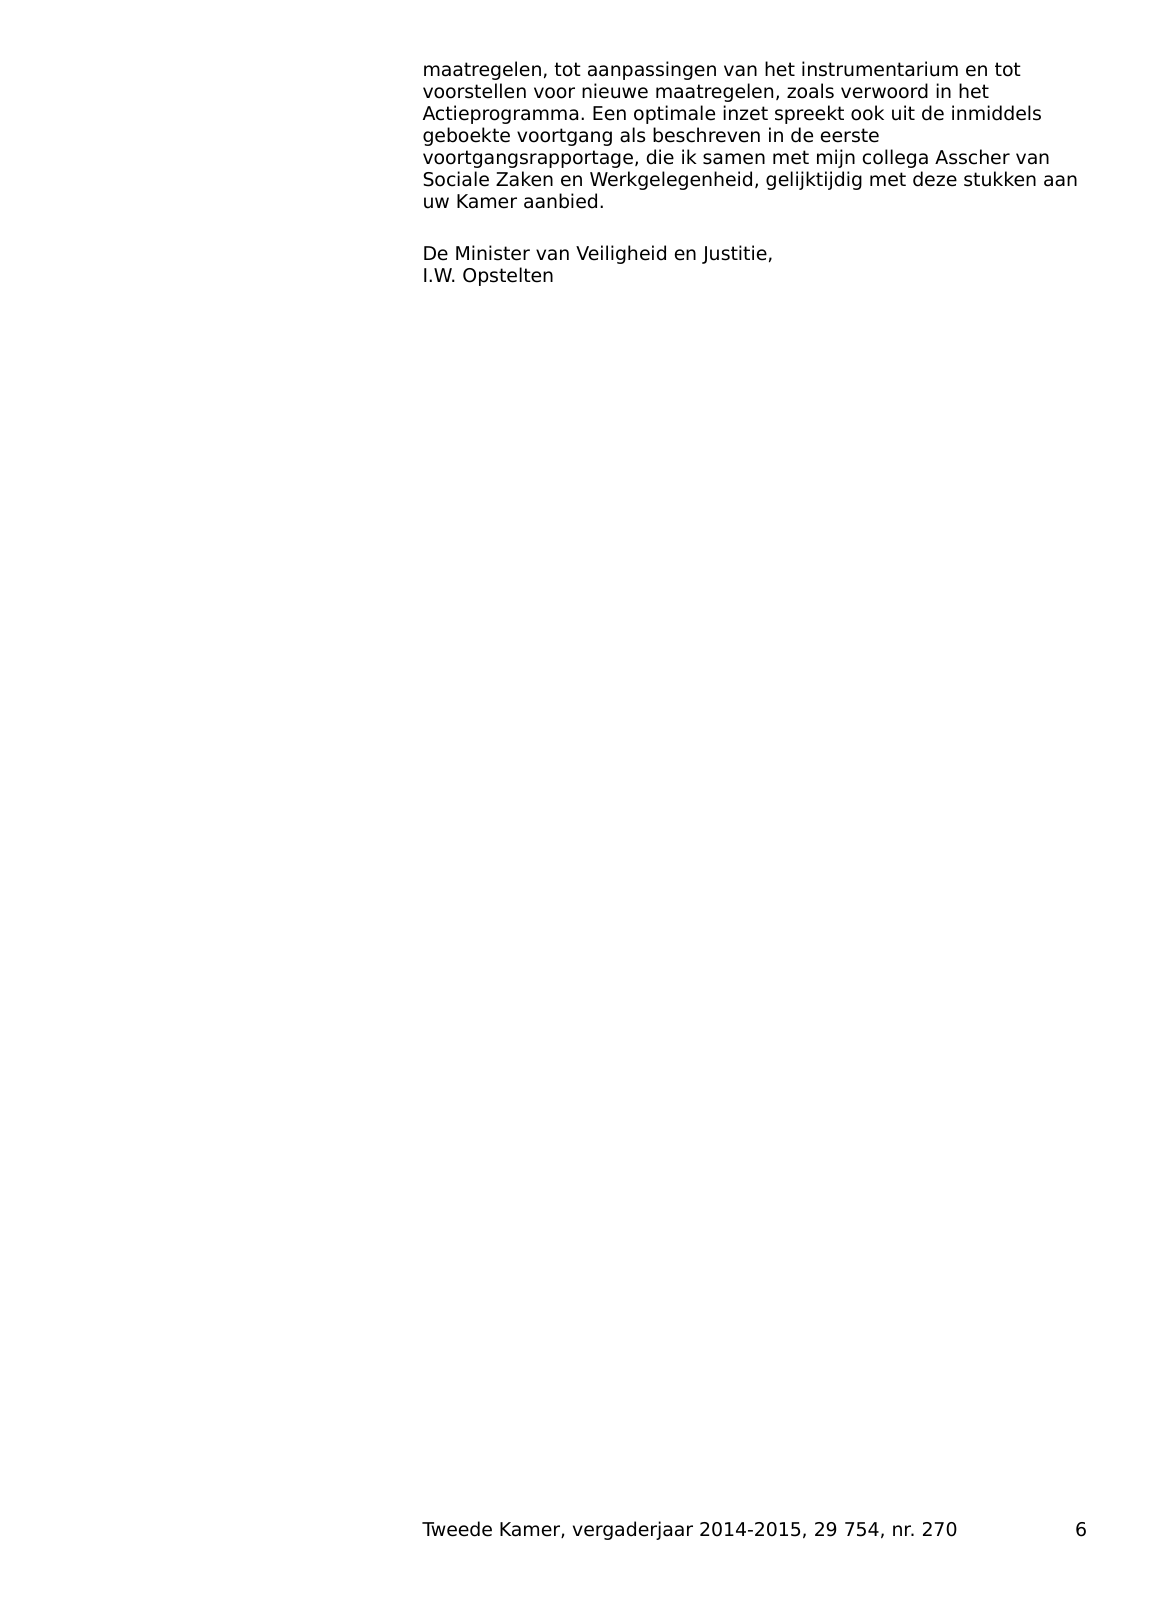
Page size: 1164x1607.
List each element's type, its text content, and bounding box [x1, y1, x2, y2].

text De Minister van Veiligheid en Justitie, I.W. Opstelten [422, 243, 1087, 287]
text maatregelen, tot aanpassingen van het instrumentarium en tot voorstellen voor nieuwe maatregelen, zoals verwoord in het Actieprogramma. Een optimale inzet spreekt ook uit de inmiddels geboekte voortgang als beschreven in de eerste voortgangsrapportage, die ik samen met mijn collega Asscher van Sociale Zaken en Werkgelegenheid, gelijktijdig met deze stukken aan uw Kamer aanbied. [422, 59, 1087, 213]
